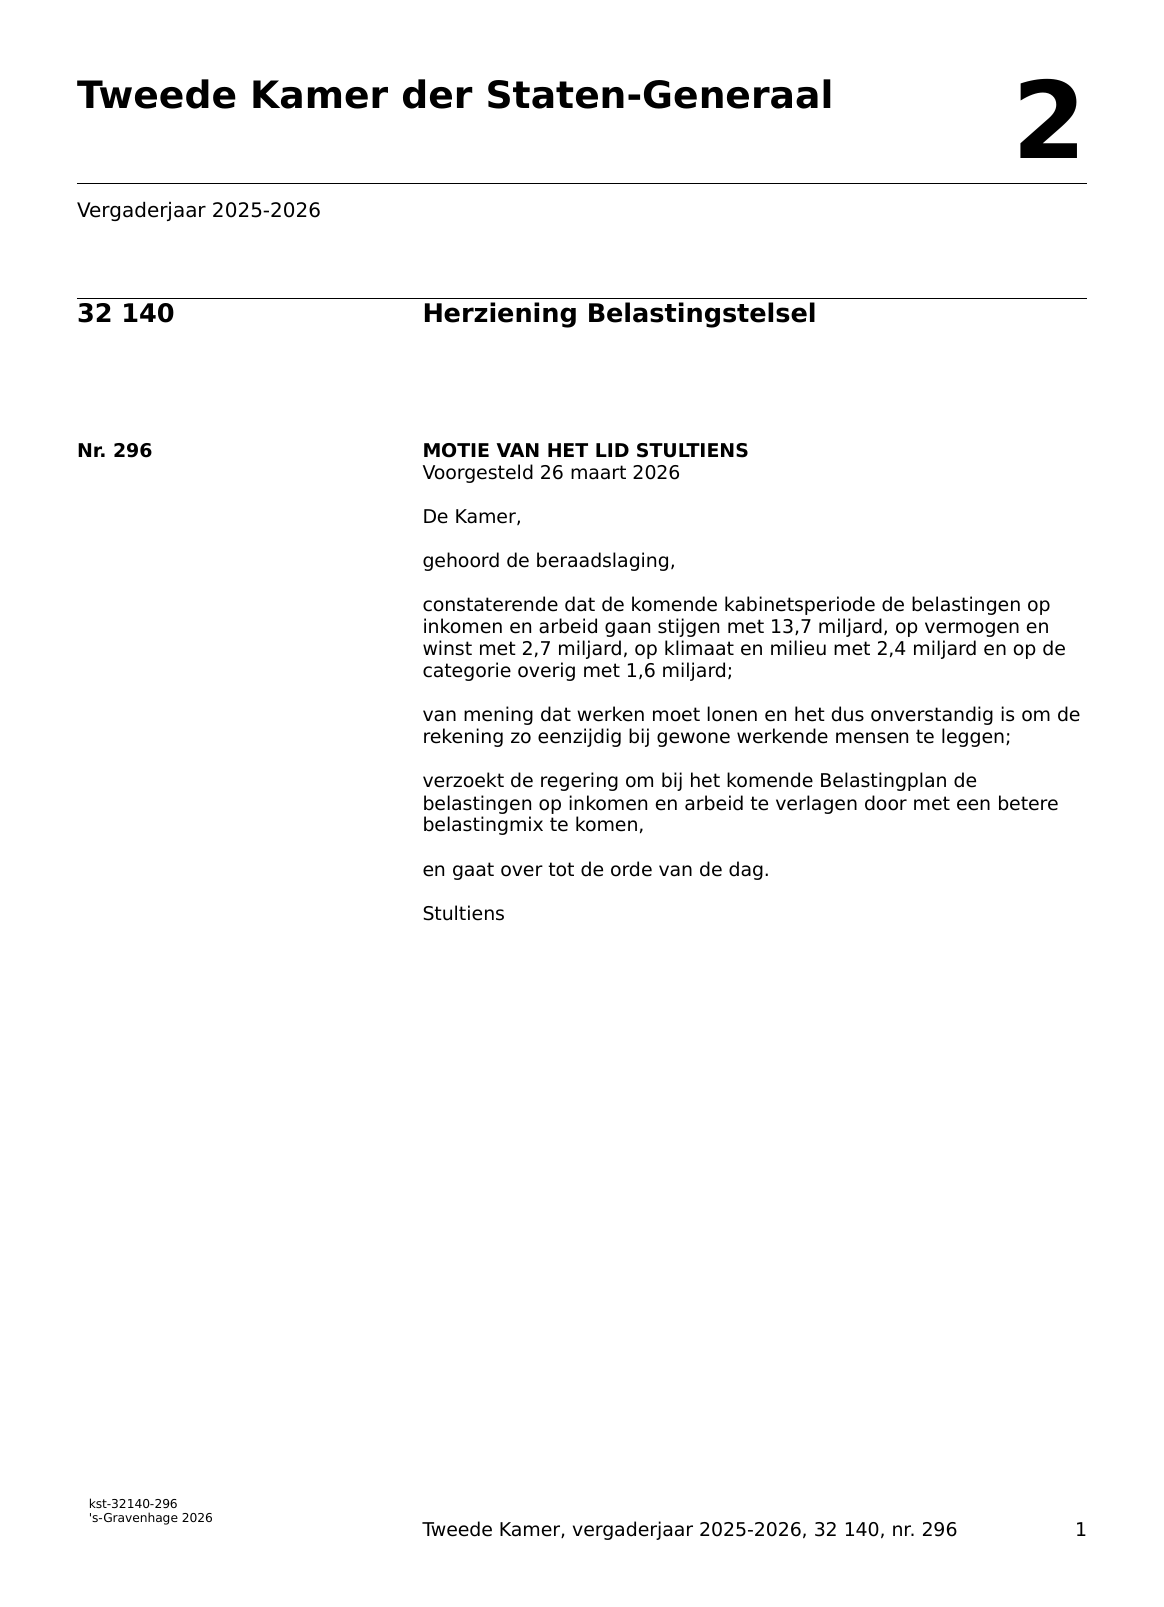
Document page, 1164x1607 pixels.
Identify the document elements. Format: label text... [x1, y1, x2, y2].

subtitle 32 140 Herziening Belastingstelsel [77, 299, 1087, 329]
text van mening dat werken moet lonen en het dus onverstandig is om de rekening zo eenzijdig bij gewone werkende mensen te leggen; [422, 704, 1087, 748]
text en gaat over tot de orde van de dag. [422, 858, 1087, 881]
table_header 2 [886, 59, 1087, 183]
text 's-Gravenhage 2026 [88, 1511, 323, 1525]
text kst-32140-296 [88, 1497, 323, 1511]
text gehoord de beraadslaging, [422, 550, 1087, 572]
table_header Tweede Kamer der Staten-Generaal [77, 59, 886, 183]
text Stultiens [422, 903, 1087, 925]
subtitle Nr. 296 MOTIE VAN HET LID STULTIENS [77, 440, 1087, 462]
text constaterende dat de komende kabinetsperiode de belastingen op inkomen en arbeid gaan stijgen met 13,7 miljard, op vermogen en winst met 2,7 miljard, op klimaat en milieu met 2,4 miljard en op de categorie overig met 1,6 miljard; [422, 594, 1087, 682]
table_cell Vergaderjaar 2025-2026 [77, 184, 1087, 298]
text De Kamer, [422, 506, 1087, 528]
text verzoekt de regering om bij het komende Belastingplan de belastingen op inkomen en arbeid te verlagen door met een betere belastingmix te komen, [422, 770, 1087, 836]
text Voorgesteld 26 maart 2026 [422, 462, 1087, 484]
